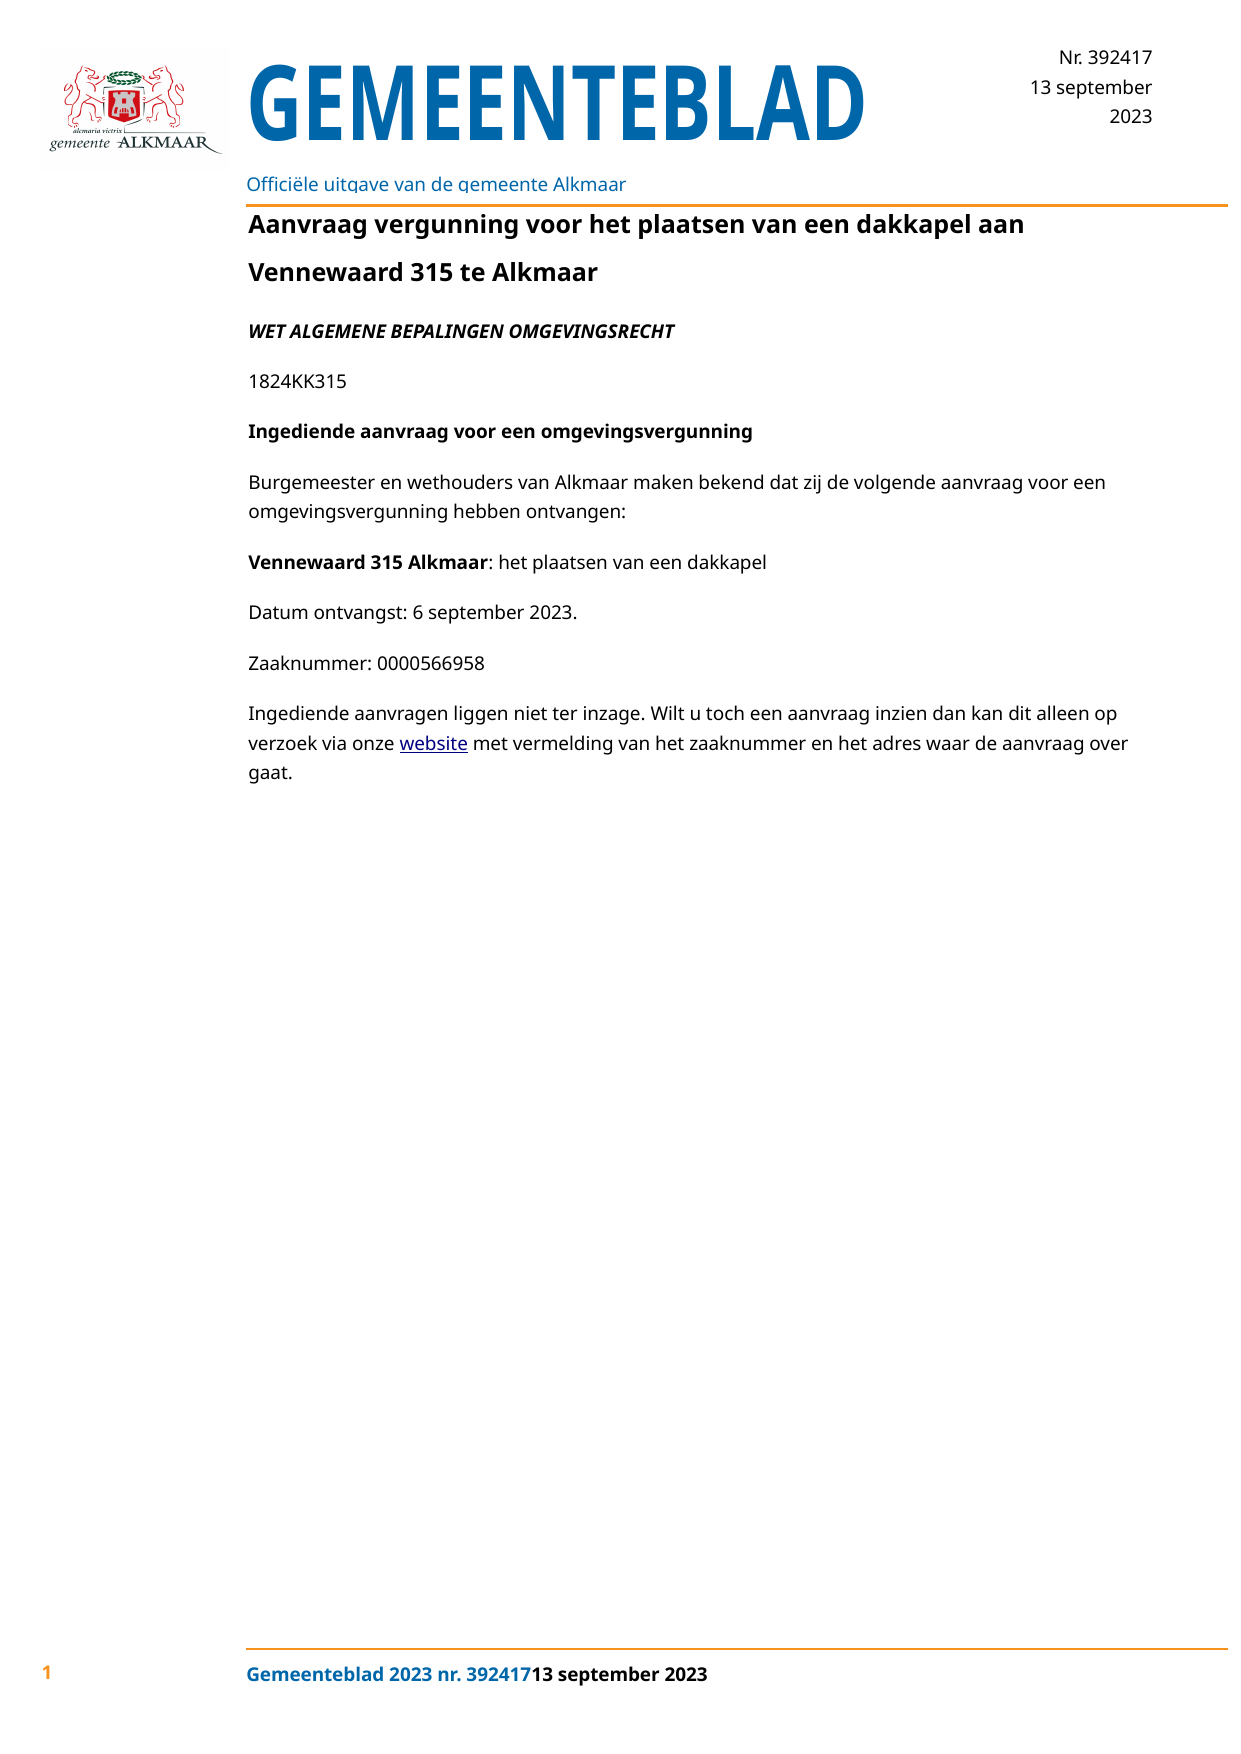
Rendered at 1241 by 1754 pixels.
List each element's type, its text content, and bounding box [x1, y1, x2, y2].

text Vennewaard 315 Alkmaar: het plaatsen van een dakkapel [248, 549, 1152, 575]
text Zaaknummer: 0000566958 [248, 650, 1152, 676]
text Burgemeester en wethouders van Alkmaar maken bekend dat zij de volgende aanvraag voor een omgevingsvergunning hebben ontvangen: [248, 469, 1152, 524]
picture [41, 47, 231, 172]
text Aanvraag vergunning voor het plaatsen van een dakkapel aan Vennewaard 315 te Alkmaar [248, 207, 1152, 288]
text Ingediende aanvraag voor een omgevingsvergunning [248, 419, 1152, 444]
text Ingediende aanvragen liggen niet ter inzage. Wilt u toch een aanvraag inzien dan kan dit alleen op verzoek via onze website met vermelding van het zaaknummer en het adres waar de aanvraag over gaat. [248, 700, 1152, 785]
text WET ALGEMENE BEPALINGEN OMGEVINGSRECHT [248, 318, 1152, 344]
text 1824KK315 [248, 368, 1152, 394]
text Datum ontvangst: 6 september 2023. [248, 599, 1152, 625]
